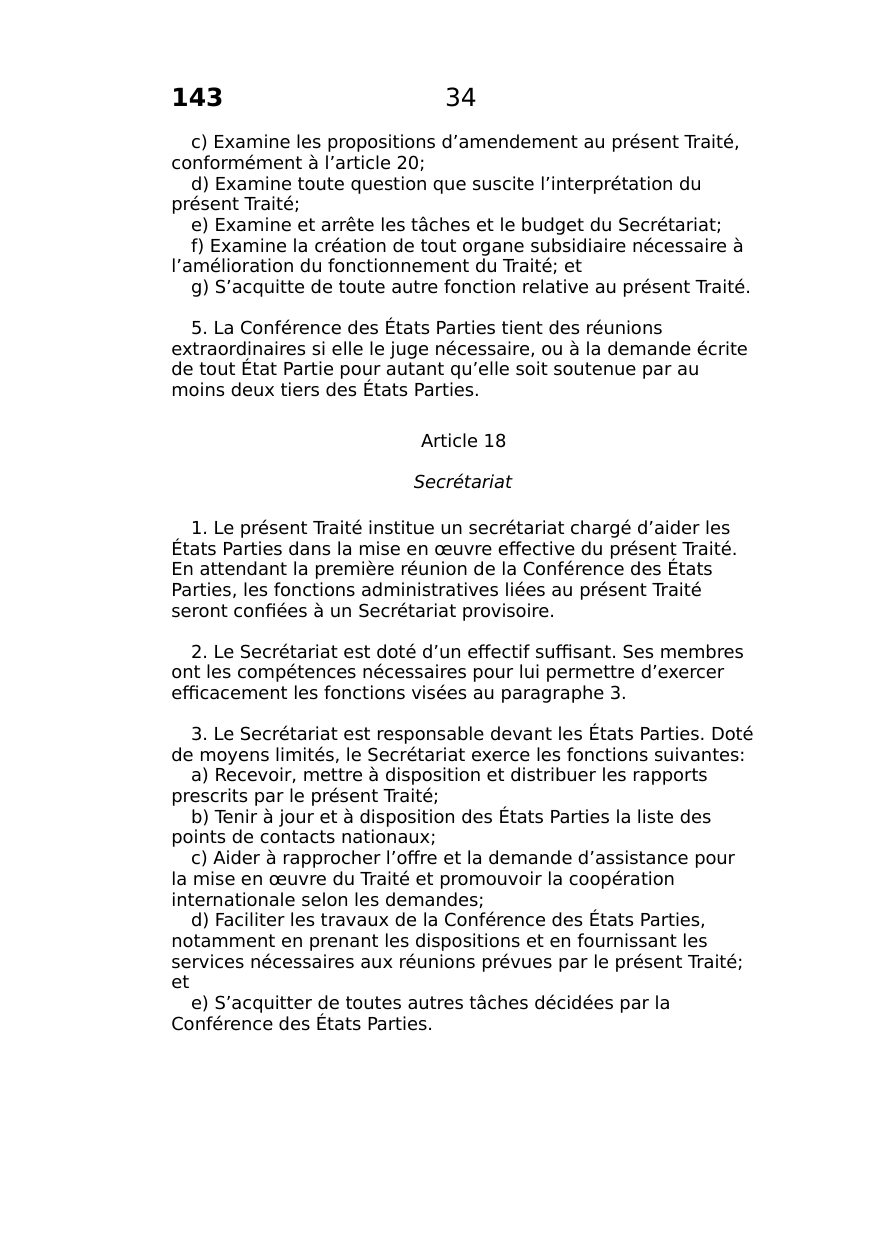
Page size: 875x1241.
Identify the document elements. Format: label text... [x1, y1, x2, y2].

subtitle Article 18 Secrétariat [171, 431, 756, 493]
text b) Tenir à jour et à disposition des États Parties la liste des points de contacts nationaux; [171, 807, 756, 848]
text d) Examine toute question que suscite l’interprétation du présent Traité; [171, 173, 756, 215]
text c) Examine les propositions d’amendement au présent Traité, conformément à l’article 20; [171, 132, 756, 173]
text e) S’acquitter de toutes autres tâches décidées par la Conférence des États Parties. [171, 993, 756, 1034]
text 5. La Conférence des États Parties tient des réunions extraordinaires si elle le juge nécessaire, ou à la demande écrite de tout État Partie pour autant qu’elle soit soutenue par au moins deux tiers des États Parties. [171, 318, 756, 401]
text 3. Le Secrétariat est responsable devant les États Parties. Doté de moyens limités, le Secrétariat exerce les fonctions suivantes: [171, 724, 756, 765]
text g) S’acquitte de toute autre fonction relative au présent Traité. [171, 277, 756, 298]
text a) Recevoir, mettre à disposition et distribuer les rapports prescrits par le présent Traité; [171, 765, 756, 807]
text d) Faciliter les travaux de la Conférence des États Parties, notamment en prenant les dispositions et en fournissant les services nécessaires aux réunions prévues par le présent Traité; et [171, 910, 756, 993]
text e) Examine et arrête les tâches et le budget du Secrétariat; [171, 215, 756, 236]
text f) Examine la création de tout organe subsidiaire nécessaire à l’amélioration du fonctionnement du Traité; et [171, 236, 756, 277]
text 2. Le Secrétariat est doté d’un effectif suffisant. Ses membres ont les compétences nécessaires pour lui permettre d’exercer efficacement les fonctions visées au paragraphe 3. [171, 641, 756, 704]
text c) Aider à rapprocher l’offre et la demande d’assistance pour la mise en œuvre du Traité et promouvoir la coopération internationale selon les demandes; [171, 848, 756, 910]
text 1. Le présent Traité institue un secrétariat chargé d’aider les États Parties dans la mise en œuvre effective du présent Traité. En attendant la première réunion de la Conférence des États Parties, les fonctions administratives liées au présent Traité seront confiées à un Secrétariat provisoire. [171, 518, 756, 621]
